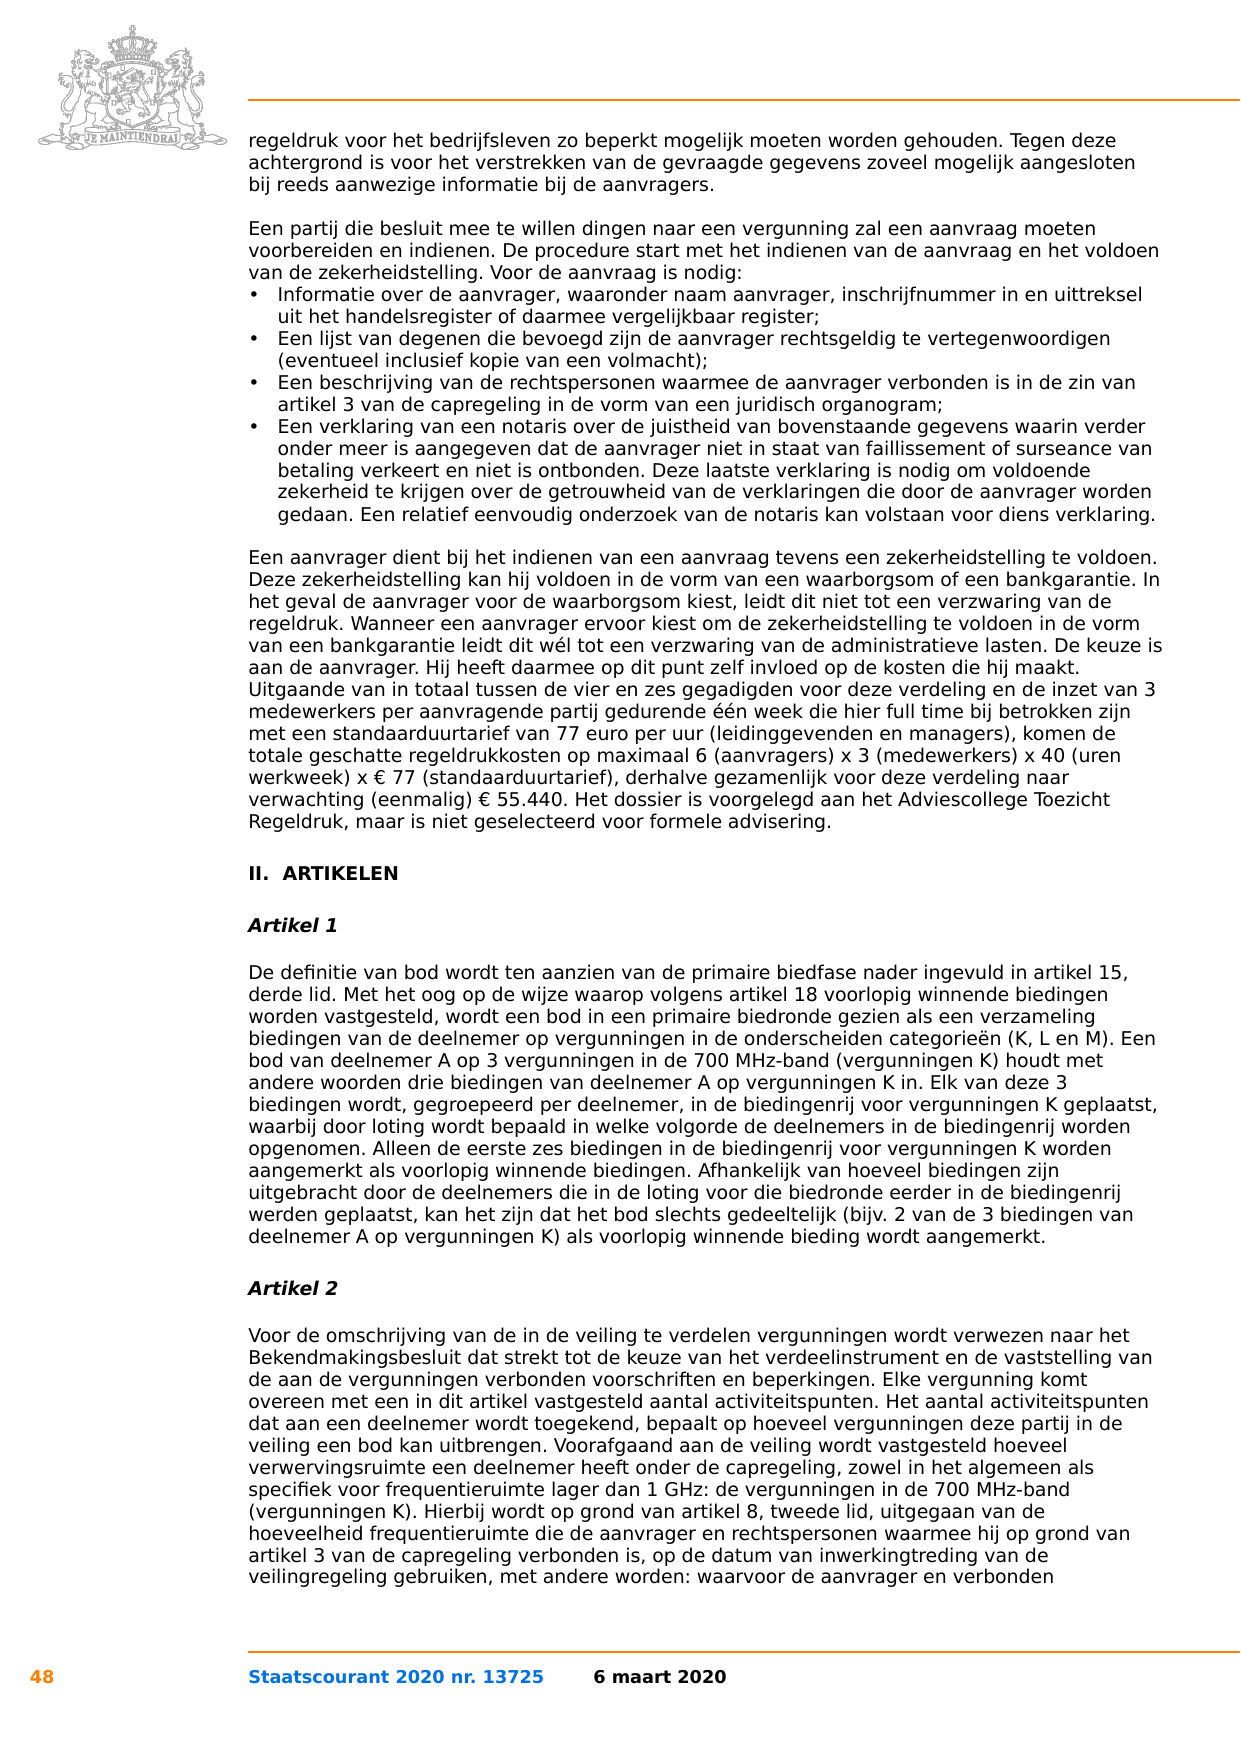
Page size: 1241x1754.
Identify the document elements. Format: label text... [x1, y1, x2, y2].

subtitle Artikel 2 [248, 1278, 1163, 1300]
text Voor de omschrijving van de in de veiling te verdelen vergunningen wordt verwezen naar het Bekendmakingsbesluit dat strekt tot de keuze van het verdeelinstrument en de vaststelling van de aan de vergunningen verbonden voorschriften en beperkingen. Elke vergunning komt overeen met een in dit artikel vastgesteld aantal activiteitspunten. Het aantal activiteitspunten dat aan een deelnemer wordt toegekend, bepaalt op hoeveel vergunningen deze partij in de veiling een bod kan uitbrengen. Voorafgaand aan de veiling wordt vastgesteld hoeveel verwervingsruimte een deelnemer heeft onder de capregeling, zowel in het algemeen als specifiek voor frequentieruimte lager dan 1 GHz: de vergunningen in de 700 MHz-band (vergunningen K). Hierbij wordt op grond van artikel 8, tweede lid, uitgegaan van de hoeveelheid frequentieruimte die de aanvrager en rechtspersonen waarmee hij op grond van artikel 3 van de capregeling verbonden is, op de datum van inwerkingtreding van de veilingregeling gebruiken, met andere worden: waarvoor de aanvrager en verbonden [248, 1325, 1163, 1588]
text • Een lijst van degenen die bevoegd zijn de aanvrager rechtsgeldig te vertegenwoordigen (eventueel inclusief kopie van een volmacht); [248, 328, 1163, 372]
text De definitie van bod wordt ten aanzien van de primaire biedfase nader ingevuld in artikel 15, derde lid. Met het oog op de wijze waarop volgens artikel 18 voorlopig winnende biedingen worden vastgesteld, wordt een bod in een primaire biedronde gezien als een verzameling biedingen van de deelnemer op vergunningen in de onderscheiden categorieën (K, L en M). Een bod van deelnemer A op 3 vergunningen in de 700 MHz-band (vergunningen K) houdt met andere woorden drie biedingen van deelnemer A op vergunningen K in. Elk van deze 3 biedingen wordt, gegroepeerd per deelnemer, in de biedingenrij voor vergunningen K geplaatst, waarbij door loting wordt bepaald in welke volgorde de deelnemers in de biedingenrij worden opgenomen. Alleen de eerste zes biedingen in de biedingenrij voor vergunningen K worden aangemerkt als voorlopig winnende biedingen. Afhankelijk van hoeveel biedingen zijn uitgebracht door de deelnemers die in de loting voor die biedronde eerder in de biedingenrij werden geplaatst, kan het zijn dat het bod slechts gedeeltelijk (bijv. 2 van de 3 biedingen van deelnemer A op vergunningen K) als voorlopig winnende bieding wordt aangemerkt. [248, 962, 1163, 1248]
text Een aanvrager dient bij het indienen van een aanvraag tevens een zekerheidstelling te voldoen. Deze zekerheidstelling kan hij voldoen in de vorm van een waarborgsom of een bankgarantie. In het geval de aanvrager voor de waarborgsom kiest, leidt dit niet tot een verzwaring van de regeldruk. Wanneer een aanvrager ervoor kiest om de zekerheidstelling te voldoen in de vorm van een bankgarantie leidt dit wél tot een verzwaring van de administratieve lasten. De keuze is aan de aanvrager. Hij heeft daarmee op dit punt zelf invloed op de kosten die hij maakt. Uitgaande van in totaal tussen de vier en zes gegadigden voor deze verdeling en de inzet van 3 medewerkers per aanvragende partij gedurende één week die hier full time bij betrokken zijn met een standaarduurtarief van 77 euro per uur (leidinggevenden en managers), komen de totale geschatte regeldrukkosten op maximaal 6 (aanvragers) x 3 (medewerkers) x 40 (uren werkweek) x € 77 (standaarduurtarief), derhalve gezamenlijk voor deze verdeling naar verwachting (eenmalig) € 55.440. Het dossier is voorgelegd aan het Adviescollege Toezicht Regeldruk, maar is niet geselecteerd voor formele advisering. [248, 547, 1163, 833]
subtitle Artikel 1 [248, 915, 1163, 937]
subtitle II. ARTIKELEN [248, 863, 1163, 885]
picture [38, 25, 227, 150]
text Een partij die besluit mee te willen dingen naar een vergunning zal een aanvraag moeten voorbereiden en indienen. De procedure start met het indienen van de aanvraag en het voldoen van de zekerheidstelling. Voor de aanvraag is nodig: [248, 218, 1163, 284]
text • Een beschrijving van de rechtspersonen waarmee de aanvrager verbonden is in de zin van artikel 3 van de capregeling in de vorm van een juridisch organogram; [248, 372, 1163, 416]
text • Informatie over de aanvrager, waaronder naam aanvrager, inschrijfnummer in en uittreksel uit het handelsregister of daarmee vergelijkbaar register; [248, 284, 1163, 328]
text regeldruk voor het bedrijfsleven zo beperkt mogelijk moeten worden gehouden. Tegen deze achtergrond is voor het verstrekken van de gevraagde gegevens zoveel mogelijk aangesloten bij reeds aanwezige informatie bij de aanvragers. [248, 130, 1163, 196]
text • Een verklaring van een notaris over de juistheid van bovenstaande gegevens waarin verder onder meer is aangegeven dat de aanvrager niet in staat van faillissement of surseance van betaling verkeert en niet is ontbonden. Deze laatste verklaring is nodig om voldoende zekerheid te krijgen over de getrouwheid van de verklaringen die door de aanvrager worden gedaan. Een relatief eenvoudig onderzoek van de notaris kan volstaan voor diens verklaring. [248, 416, 1163, 525]
